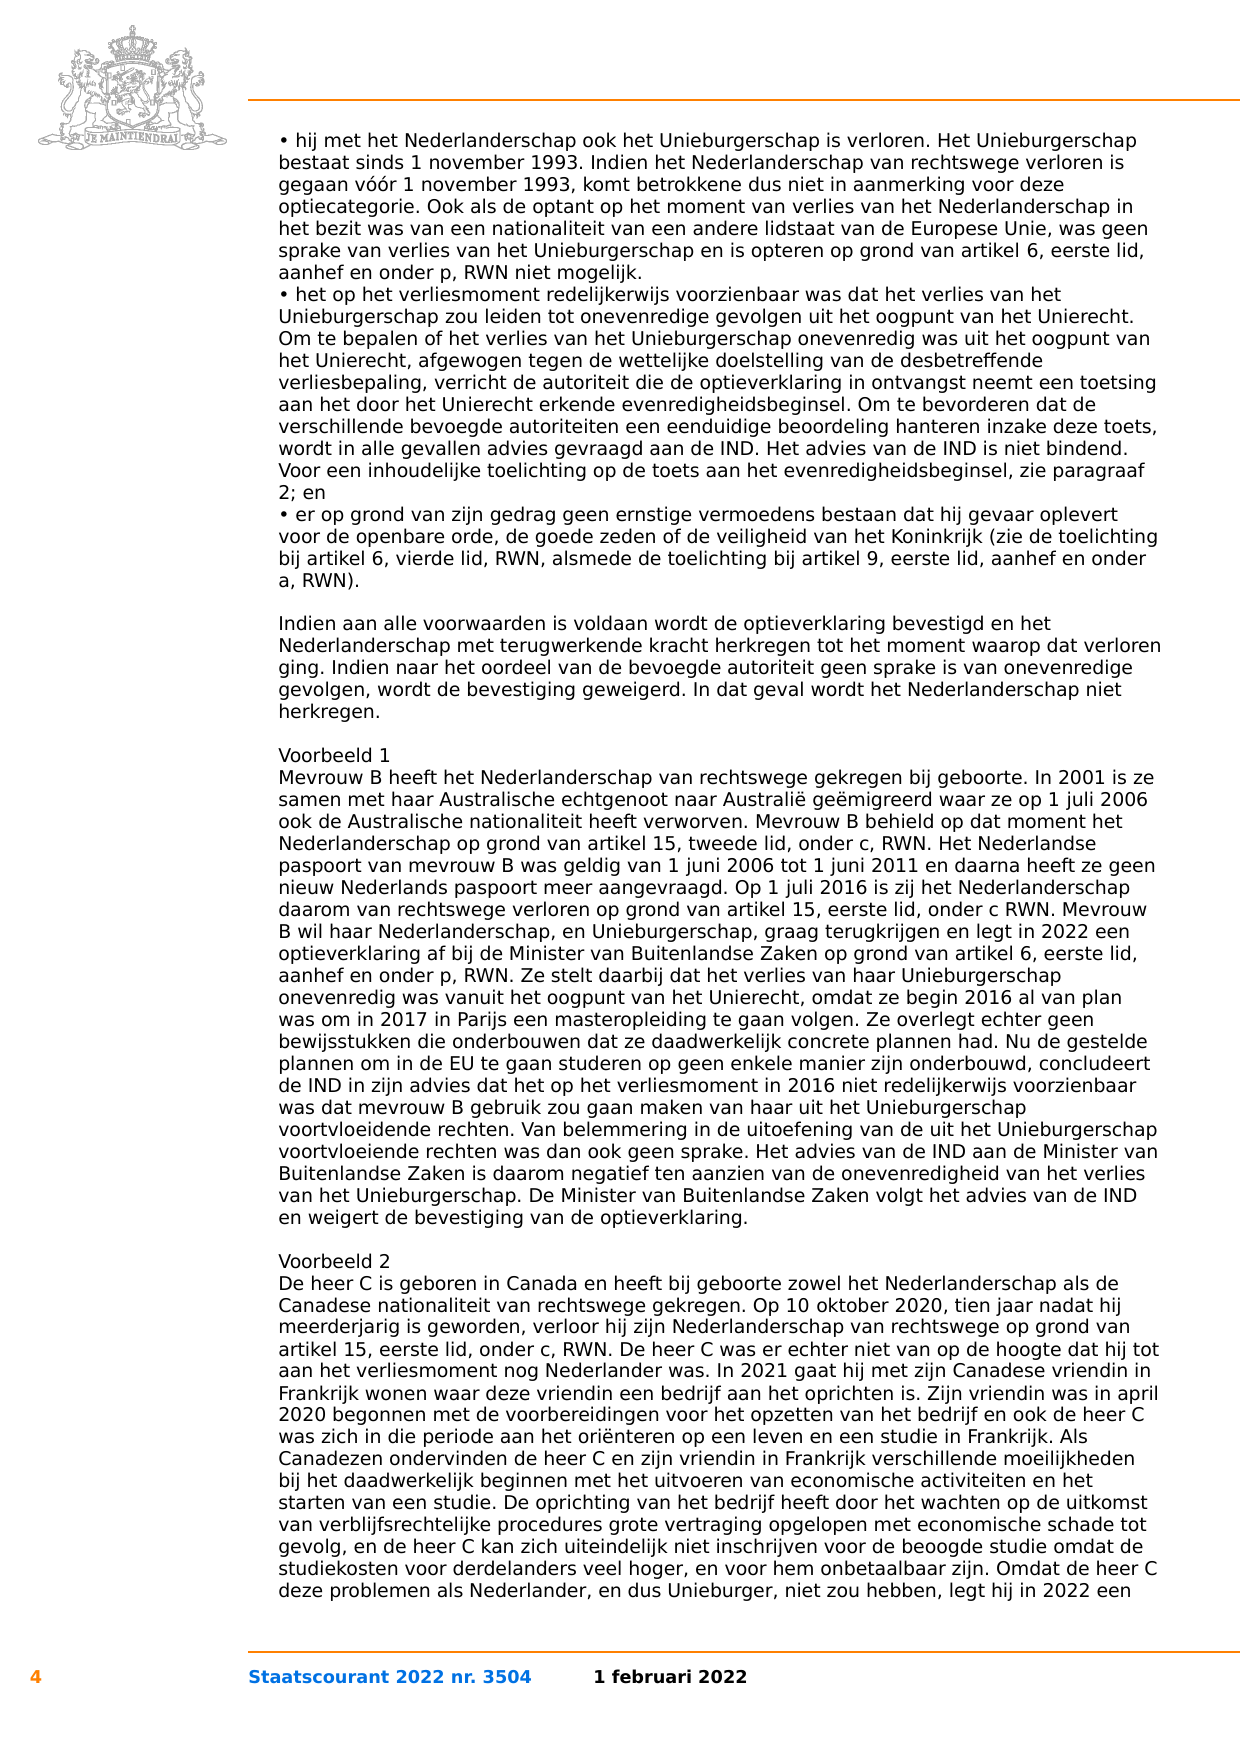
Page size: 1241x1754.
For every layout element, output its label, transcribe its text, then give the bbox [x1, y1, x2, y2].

text • er op grond van zijn gedrag geen ernstige vermoedens bestaan dat hij gevaar oplevert voor de openbare orde, de goede zeden of de veiligheid van het Koninkrijk (zie de toelichting bij artikel 6, vierde lid, RWN, alsmede de toelichting bij artikel 9, eerste lid, aanhef en onder a, RWN). [278, 503, 1163, 591]
text Indien aan alle voorwaarden is voldaan wordt de optieverklaring bevestigd en het Nederlanderschap met terugwerkende kracht herkregen tot het moment waarop dat verloren ging. Indien naar het oordeel van de bevoegde autoriteit geen sprake is van onevenredige gevolgen, wordt de bevestiging geweigerd. In dat geval wordt het Nederlanderschap niet herkregen. [278, 613, 1163, 723]
picture [38, 25, 227, 150]
text Voorbeeld 1 [278, 745, 1163, 767]
text Voorbeeld 2 [278, 1251, 1163, 1272]
text • hij met het Nederlanderschap ook het Unieburgerschap is verloren. Het Unieburgerschap bestaat sinds 1 november 1993. Indien het Nederlanderschap van rechtswege verloren is gegaan vóór 1 november 1993, komt betrokkene dus niet in aanmerking voor deze optiecategorie. Ook als de optant op het moment van verlies van het Nederlanderschap in het bezit was van een nationaliteit van een andere lidstaat van de Europese Unie, was geen sprake van verlies van het Unieburgerschap en is opteren op grond van artikel 6, eerste lid, aanhef en onder p, RWN niet mogelijk. [278, 130, 1163, 284]
text Mevrouw B heeft het Nederlanderschap van rechtswege gekregen bij geboorte. In 2001 is ze samen met haar Australische echtgenoot naar Australië geëmigreerd waar ze op 1 juli 2006 ook de Australische nationaliteit heeft verworven. Mevrouw B behield op dat moment het Nederlanderschap op grond van artikel 15, tweede lid, onder c, RWN. Het Nederlandse paspoort van mevrouw B was geldig van 1 juni 2006 tot 1 juni 2011 en daarna heeft ze geen nieuw Nederlands paspoort meer aangevraagd. Op 1 juli 2016 is zij het Nederlanderschap daarom van rechtswege verloren op grond van artikel 15, eerste lid, onder c RWN. Mevrouw B wil haar Nederlanderschap, en Unieburgerschap, graag terugkrijgen en legt in 2022 een optieverklaring af bij de Minister van Buitenlandse Zaken op grond van artikel 6, eerste lid, aanhef en onder p, RWN. Ze stelt daarbij dat het verlies van haar Unieburgerschap onevenredig was vanuit het oogpunt van het Unierecht, omdat ze begin 2016 al van plan was om in 2017 in Parijs een masteropleiding te gaan volgen. Ze overlegt echter geen bewijsstukken die onderbouwen dat ze daadwerkelijk concrete plannen had. Nu de gestelde plannen om in de EU te gaan studeren op geen enkele manier zijn onderbouwd, concludeert de IND in zijn advies dat het op het verliesmoment in 2016 niet redelijkerwijs voorzienbaar was dat mevrouw B gebruik zou gaan maken van haar uit het Unieburgerschap voortvloeidende rechten. Van belemmering in de uitoefening van de uit het Unieburgerschap voortvloeiende rechten was dan ook geen sprake. Het advies van de IND aan de Minister van Buitenlandse Zaken is daarom negatief ten aanzien van de onevenredigheid van het verlies van het Unieburgerschap. De Minister van Buitenlandse Zaken volgt het advies van de IND en weigert de bevestiging van de optieverklaring. [278, 767, 1163, 1229]
text • het op het verliesmoment redelijkerwijs voorzienbaar was dat het verlies van het Unieburgerschap zou leiden tot onevenredige gevolgen uit het oogpunt van het Unierecht. Om te bepalen of het verlies van het Unieburgerschap onevenredig was uit het oogpunt van het Unierecht, afgewogen tegen de wettelijke doelstelling van de desbetreffende verliesbepaling, verricht de autoriteit die de optieverklaring in ontvangst neemt een toetsing aan het door het Unierecht erkende evenredigheidsbeginsel. Om te bevorderen dat de verschillende bevoegde autoriteiten een eenduidige beoordeling hanteren inzake deze toets, wordt in alle gevallen advies gevraagd aan de IND. Het advies van de IND is niet bindend. Voor een inhoudelijke toelichting op de toets aan het evenredigheidsbeginsel, zie paragraaf 2; en [278, 284, 1163, 503]
text De heer C is geboren in Canada en heeft bij geboorte zowel het Nederlanderschap als de Canadese nationaliteit van rechtswege gekregen. Op 10 oktober 2020, tien jaar nadat hij meerderjarig is geworden, verloor hij zijn Nederlanderschap van rechtswege op grond van artikel 15, eerste lid, onder c, RWN. De heer C was er echter niet van op de hoogte dat hij tot aan het verliesmoment nog Nederlander was. In 2021 gaat hij met zijn Canadese vriendin in Frankrijk wonen waar deze vriendin een bedrijf aan het oprichten is. Zijn vriendin was in april 2020 begonnen met de voorbereidingen voor het opzetten van het bedrijf en ook de heer C was zich in die periode aan het oriënteren op een leven en een studie in Frankrijk. Als Canadezen ondervinden de heer C en zijn vriendin in Frankrijk verschillende moeilijkheden bij het daadwerkelijk beginnen met het uitvoeren van economische activiteiten en het starten van een studie. De oprichting van het bedrijf heeft door het wachten op de uitkomst van verblijfsrechtelijke procedures grote vertraging opgelopen met economische schade tot gevolg, en de heer C kan zich uiteindelijk niet inschrijven voor de beoogde studie omdat de studiekosten voor derdelanders veel hoger, en voor hem onbetaalbaar zijn. Omdat de heer C deze problemen als Nederlander, en dus Unieburger, niet zou hebben, legt hij in 2022 een [278, 1272, 1163, 1602]
